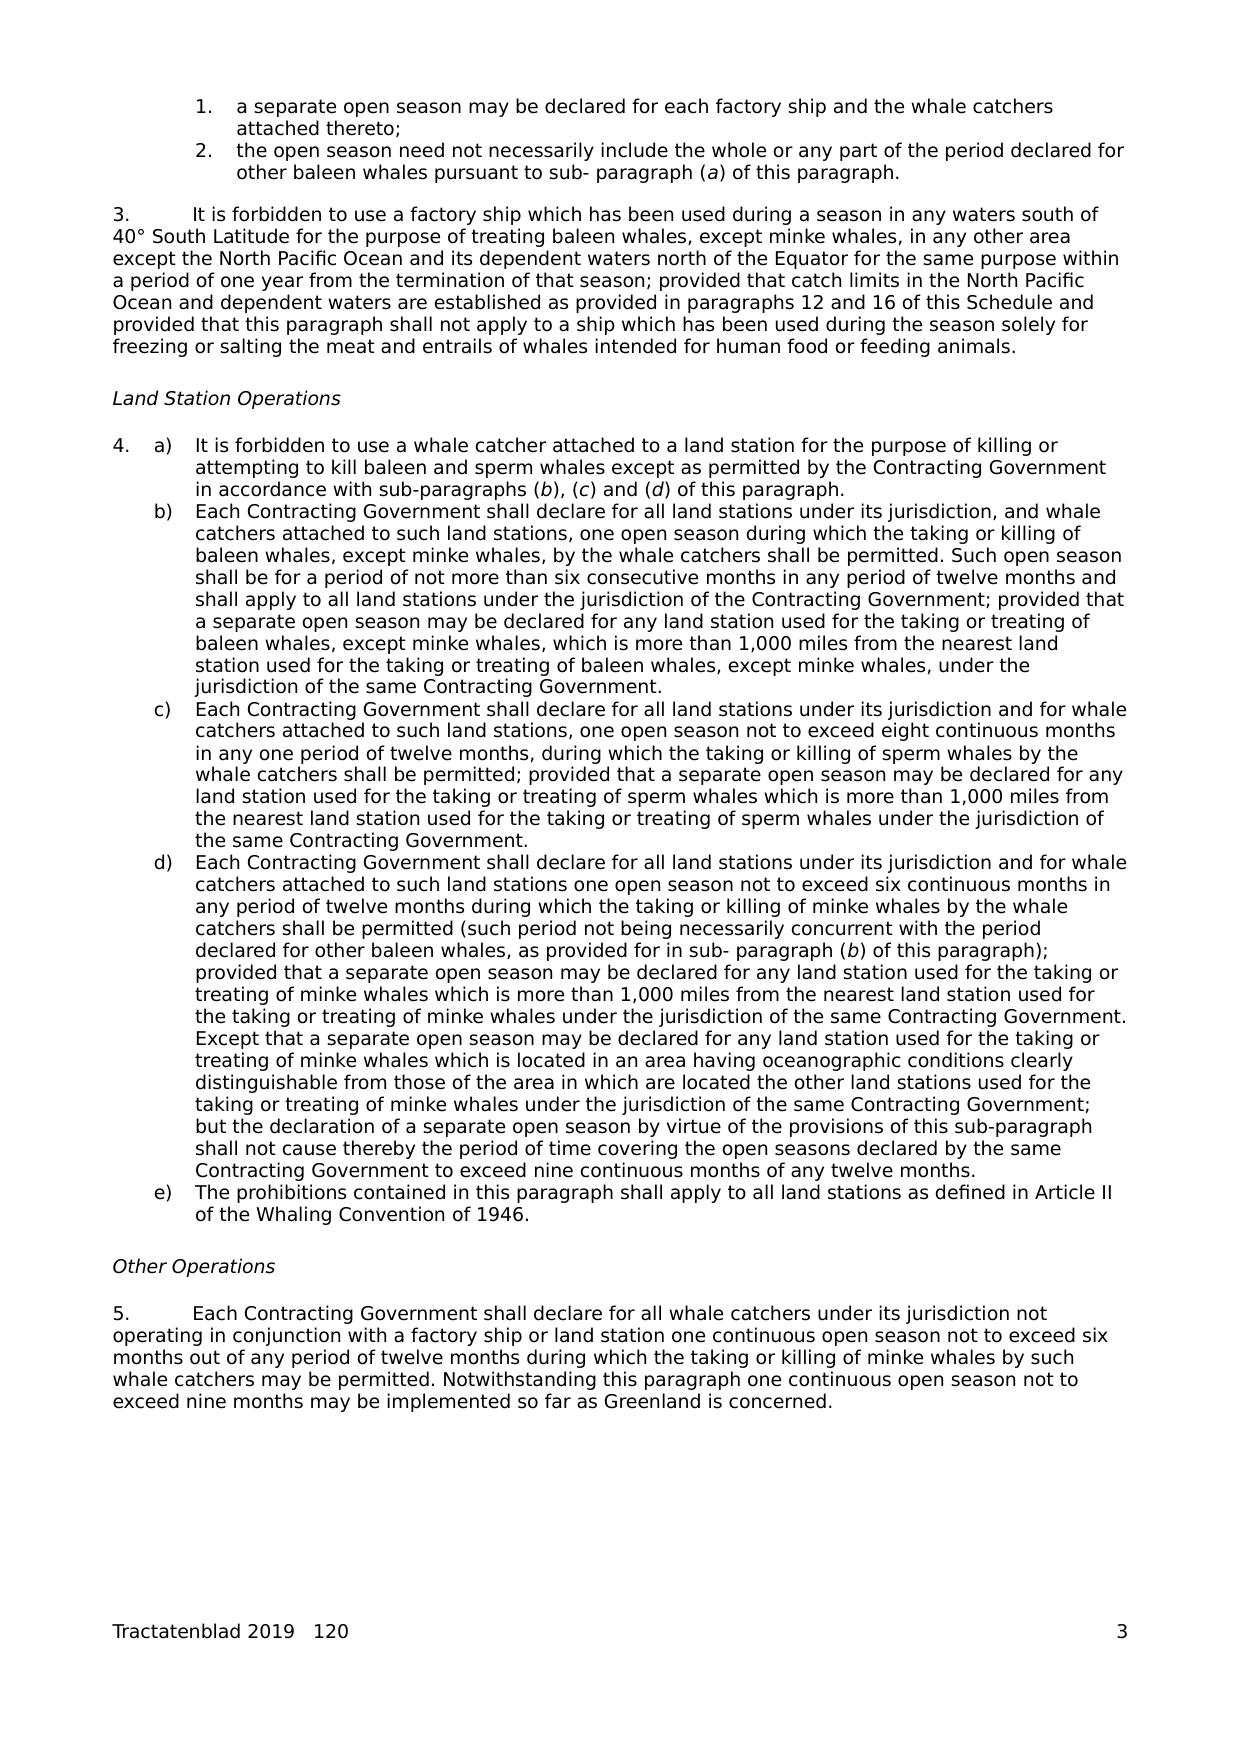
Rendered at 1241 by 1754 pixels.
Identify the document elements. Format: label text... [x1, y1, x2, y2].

text 1. a separate open season may be declared for each factory ship and the whale catchers attached thereto; [195, 96, 1128, 140]
text 5. Each Contracting Government shall declare for all whale catchers under its jurisdiction not operating in conjunction with a factory ship or land station one continuous open season not to exceed six months out of any period of twelve months during which the taking or killing of minke whales by such whale catchers may be permitted. Notwithstanding this paragraph one continuous open season not to exceed nine months may be implemented so far as Greenland is concerned. [112, 1303, 1128, 1413]
text 2. the open season need not necessarily include the whole or any part of the period declared for other baleen whales pursuant to sub- paragraph (a) of this paragraph. [195, 140, 1128, 184]
subtitle Other Operations [112, 1256, 1128, 1278]
text 4. a) It is forbidden to use a whale catcher attached to a land station for the purpose of killing or attempting to kill baleen and sperm whales except as permitted by the Contracting Government in accordance with sub-paragraphs (b), (c) and (d) of this paragraph. [112, 435, 1128, 501]
text e) The prohibitions contained in this paragraph shall apply to all land stations as defined in Article II of the Whaling Convention of 1946. [153, 1182, 1128, 1226]
text d) Each Contracting Government shall declare for all land stations under its jurisdiction and for whale catchers attached to such land stations one open season not to exceed six continuous months in any period of twelve months during which the taking or killing of minke whales by the whale catchers shall be permitted (such period not being necessarily concurrent with the period declared for other baleen whales, as provided for in sub- paragraph (b) of this paragraph); provided that a separate open season may be declared for any land station used for the taking or treating of minke whales which is more than 1,000 miles from the nearest land station used for the taking or treating of minke whales under the jurisdiction of the same Contracting Government. [153, 852, 1128, 1028]
text c) Each Contracting Government shall declare for all land stations under its jurisdiction and for whale catchers attached to such land stations, one open season not to exceed eight continuous months in any one period of twelve months, during which the taking or killing of sperm whales by the whale catchers shall be permitted; provided that a separate open season may be declared for any land station used for the taking or treating of sperm whales which is more than 1,000 miles from the nearest land station used for the taking or treating of sperm whales under the jurisdiction of the same Contracting Government. [153, 698, 1128, 852]
subtitle Land Station Operations [112, 388, 1128, 410]
text 3. It is forbidden to use a factory ship which has been used during a season in any waters south of 40° South Latitude for the purpose of treating baleen whales, except minke whales, in any other area except the North Pacific Ocean and its dependent waters north of the Equator for the same purpose within a period of one year from the termination of that season; provided that catch limits in the North Pacific Ocean and dependent waters are established as provided in paragraphs 12 and 16 of this Schedule and provided that this paragraph shall not apply to a ship which has been used during the season solely for freezing or salting the meat and entrails of whales intended for human food or feeding animals. [112, 204, 1128, 358]
text Except that a separate open season may be declared for any land station used for the taking or treating of minke whales which is located in an area having oceanographic conditions clearly distinguishable from those of the area in which are located the other land stations used for the taking or treating of minke whales under the jurisdiction of the same Contracting Government; but the declaration of a separate open season by virtue of the provisions of this sub-paragraph shall not cause thereby the period of time covering the open seasons declared by the same Contracting Government to exceed nine continuous months of any twelve months. [195, 1028, 1128, 1182]
text b) Each Contracting Government shall declare for all land stations under its jurisdiction, and whale catchers attached to such land stations, one open season during which the taking or killing of baleen whales, except minke whales, by the whale catchers shall be permitted. Such open season shall be for a period of not more than six consecutive months in any period of twelve months and shall apply to all land stations under the jurisdiction of the Contracting Government; provided that a separate open season may be declared for any land station used for the taking or treating of baleen whales, except minke whales, which is more than 1,000 miles from the nearest land station used for the taking or treating of baleen whales, except minke whales, under the jurisdiction of the same Contracting Government. [153, 501, 1128, 698]
